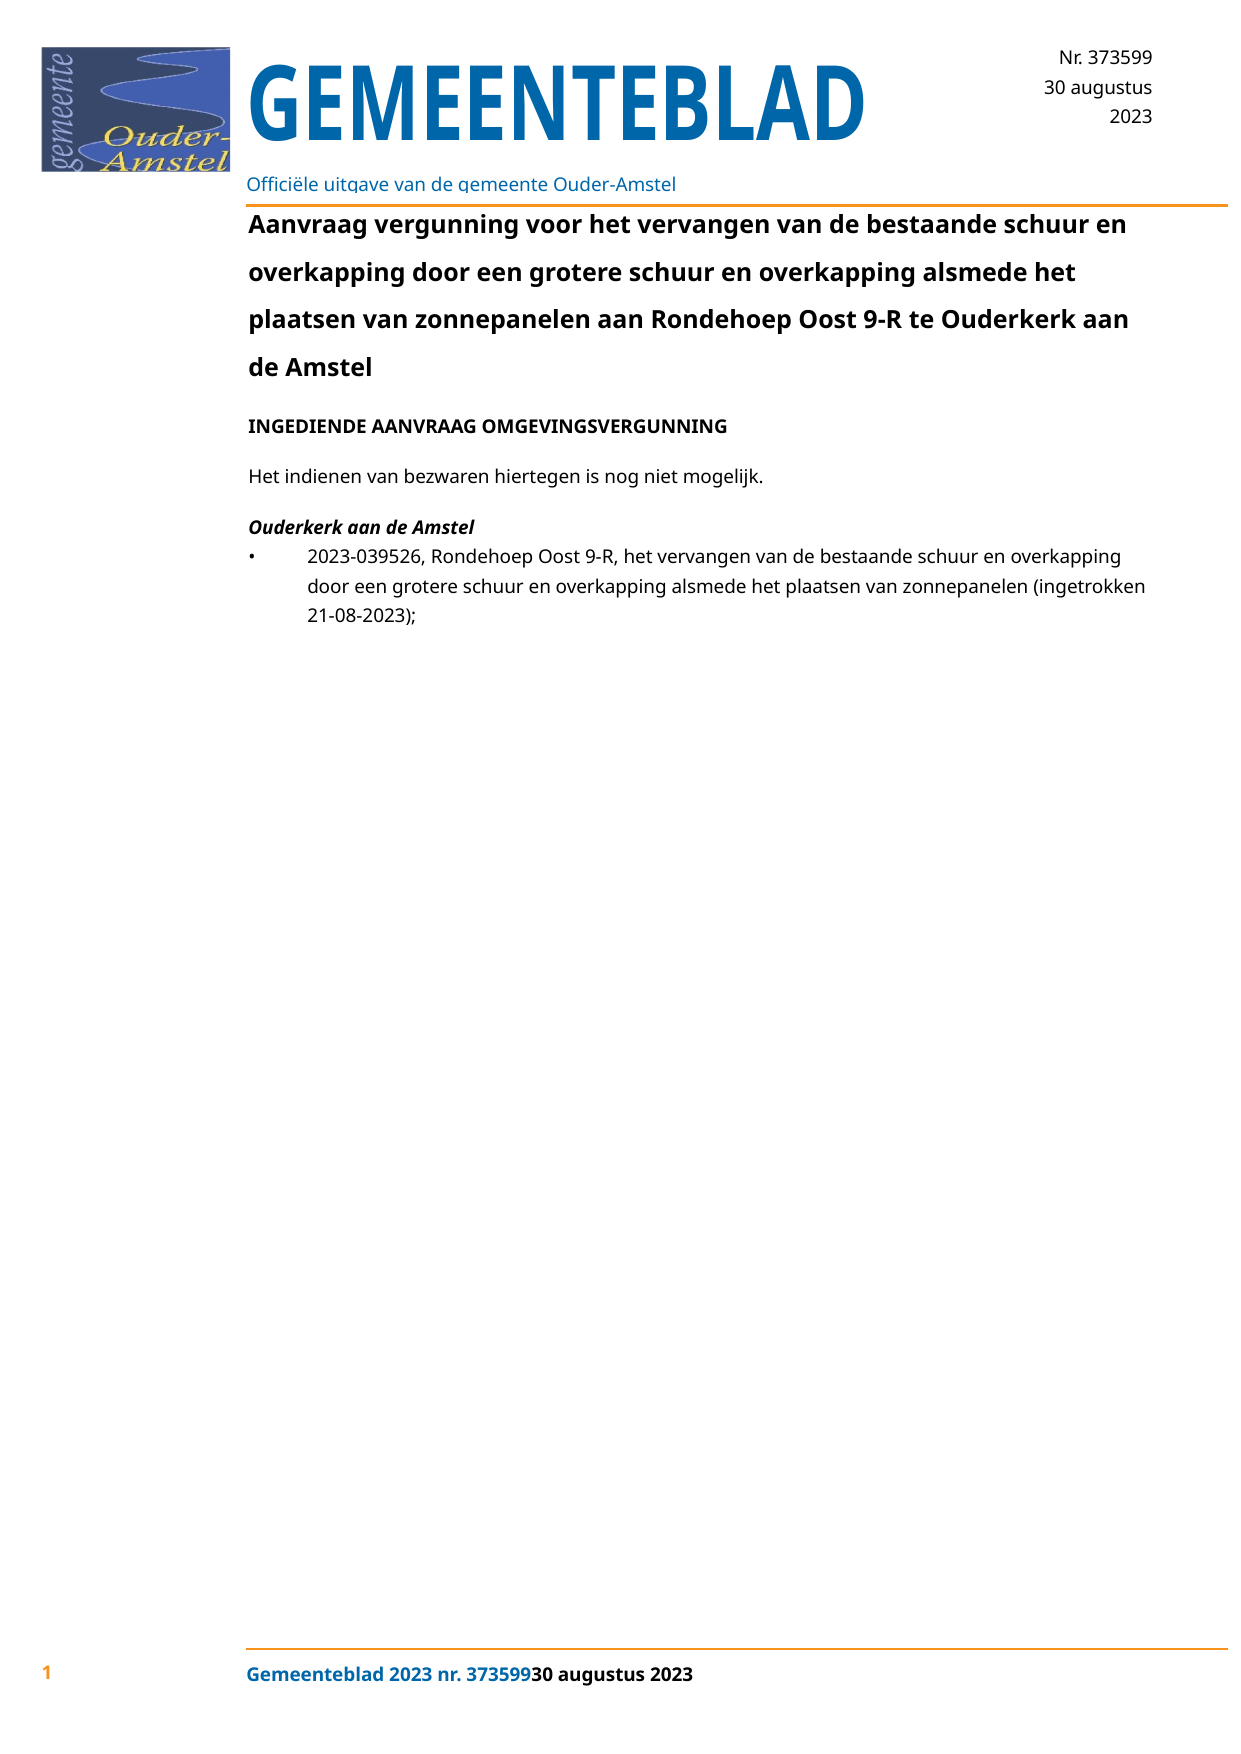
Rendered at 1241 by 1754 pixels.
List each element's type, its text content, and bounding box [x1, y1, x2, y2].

text Aanvraag vergunning voor het vervangen van de bestaande schuur en overkapping door een grotere schuur en overkapping alsmede het plaatsen van zonnepanelen aan Rondehoep Oost 9-R te Ouderkerk aan de Amstel [248, 207, 1152, 384]
picture [41, 47, 231, 172]
text Het indienen van bezwaren hiertegen is nog niet mogelijk. [248, 463, 1152, 489]
list 2023-039526, Rondehoep Oost 9-R, het vervangen van de bestaande schuur en overkapping door een grotere schuur en overkapping alsmede het plaatsen van zonnepanelen (ingetrokken 21-08-2023); [248, 543, 1152, 628]
text INGEDIENDE AANVRAAG OMGEVINGSVERGUNNING [248, 413, 1152, 439]
text Ouderkerk aan de Amstel [248, 514, 1152, 540]
